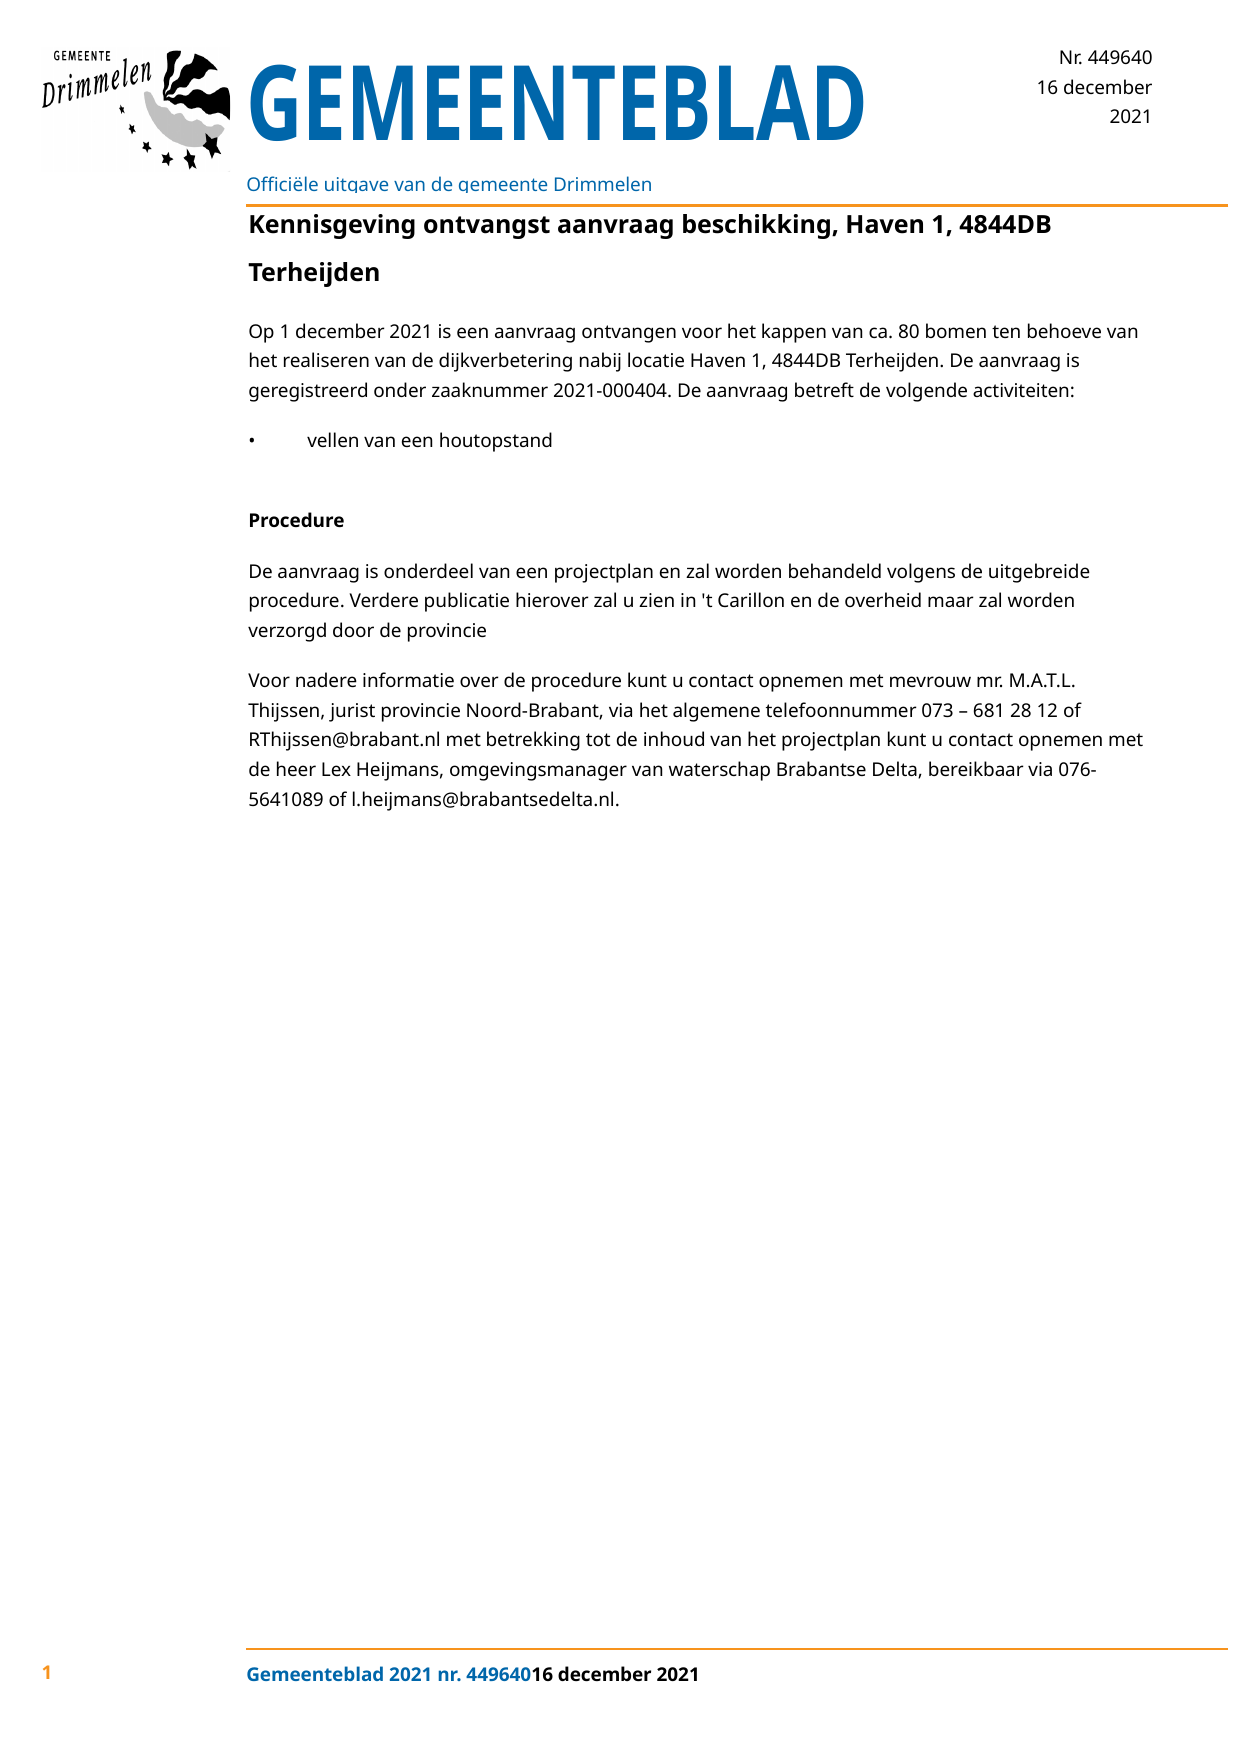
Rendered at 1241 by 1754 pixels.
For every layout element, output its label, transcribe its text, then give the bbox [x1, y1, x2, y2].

text Op 1 december 2021 is een aanvraag ontvangen voor het kappen van ca. 80 bomen ten behoeve van het realiseren van de dijkverbetering nabij locatie Haven 1, 4844DB Terheijden. De aanvraag is geregistreerd onder zaaknummer 2021-000404. De aanvraag betreft de volgende activiteiten: [248, 318, 1152, 403]
text Kennisgeving ontvangst aanvraag beschikking, Haven 1, 4844DB Terheijden [248, 207, 1152, 288]
text Procedure [248, 507, 1152, 533]
text De aanvraag is onderdeel van een projectplan en zal worden behandeld volgens de uitgebreide procedure. Verdere publicatie hierover zal u zien in 't Carillon en de overheid maar zal worden verzorgd door de provincie [248, 558, 1152, 643]
list vellen van een houtopstand [248, 427, 1152, 453]
picture [41, 47, 231, 172]
text Voor nadere informatie over de procedure kunt u contact opnemen met mevrouw mr. M.A.T.L. Thijssen, jurist provincie Noord-Brabant, via het algemene telefoonnummer 073 – 681 28 12 of RThijssen@brabant.nl met betrekking tot de inhoud van het projectplan kunt u contact opnemen met de heer Lex Heijmans, omgevingsmanager van waterschap Brabantse Delta, bereikbaar via 076-5641089 of l.heijmans@brabantsedelta.nl. [248, 667, 1152, 812]
